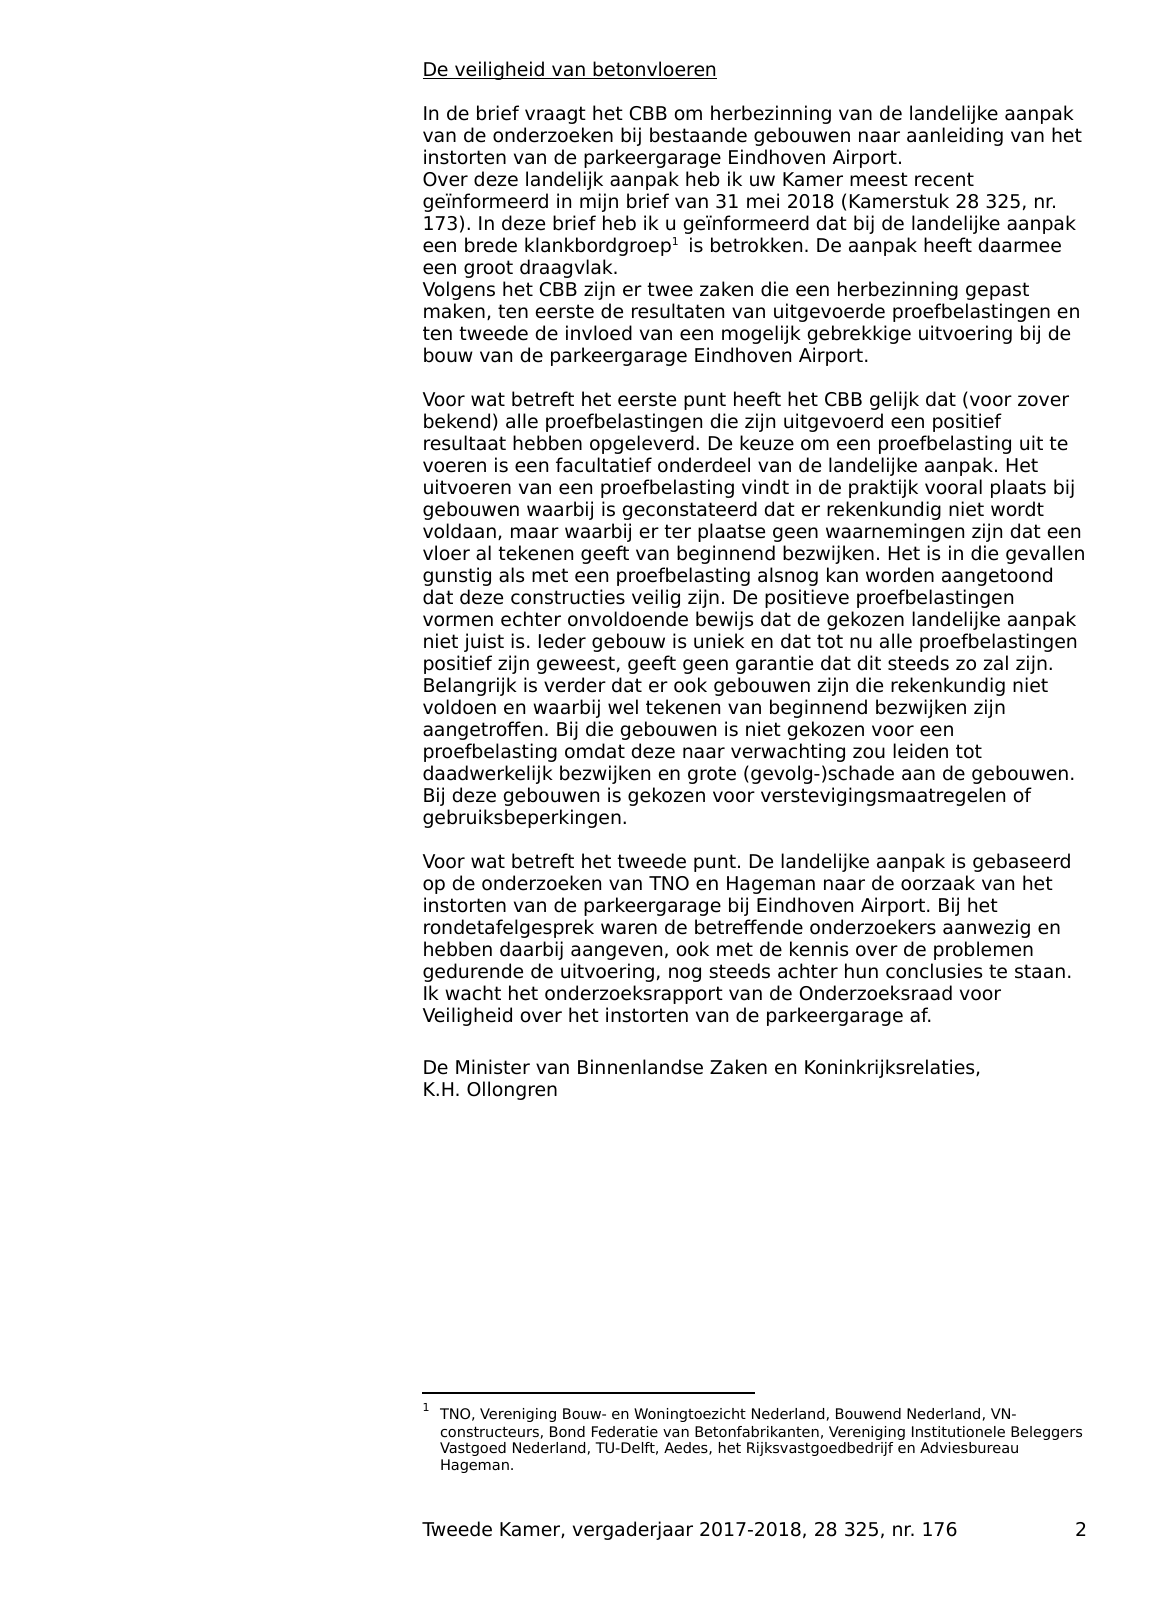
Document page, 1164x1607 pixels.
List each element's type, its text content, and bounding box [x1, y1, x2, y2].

subtitle De veiligheid van betonvloeren [422, 59, 1087, 81]
text De Minister van Binnenlandse Zaken en Koninkrijksrelaties, K.H. Ollongren [422, 1057, 1087, 1101]
text TNO, Vereniging Bouw- en Woningtoezicht Nederland, Bouwend Nederland, VN-constructeurs, Bond Federatie van Betonfabrikanten, Vereniging Institutionele Beleggers Vastgoed Nederland, TU-Delft, Aedes, het Rijksvastgoedbedrijf en Adviesbureau Hageman. [422, 1402, 1087, 1474]
text Over deze landelijk aanpak heb ik uw Kamer meest recent geïnformeerd in mijn brief van 31 mei 2018 (Kamerstuk 28 325, nr. 173). In deze brief heb ik u geïnformeerd dat bij de landelijke aanpak een brede klankbordgroep is betrokken. De aanpak heeft daarmee een groot draagvlak. [422, 169, 1087, 279]
text Voor wat betreft het eerste punt heeft het CBB gelijk dat (voor zover bekend) alle proefbelastingen die zijn uitgevoerd een positief resultaat hebben opgeleverd. De keuze om een proefbelasting uit te voeren is een facultatief onderdeel van de landelijke aanpak. Het uitvoeren van een proefbelasting vindt in de praktijk vooral plaats bij gebouwen waarbij is geconstateerd dat er rekenkundig niet wordt voldaan, maar waarbij er ter plaatse geen waarnemingen zijn dat een vloer al tekenen geeft van beginnend bezwijken. Het is in die gevallen gunstig als met een proefbelasting alsnog kan worden aangetoond dat deze constructies veilig zijn. De positieve proefbelastingen vormen echter onvoldoende bewijs dat de gekozen landelijke aanpak niet juist is. Ieder gebouw is uniek en dat tot nu alle proefbelastingen positief zijn geweest, geeft geen garantie dat dit steeds zo zal zijn. Belangrijk is verder dat er ook gebouwen zijn die rekenkundig niet voldoen en waarbij wel tekenen van beginnend bezwijken zijn aangetroffen. Bij die gebouwen is niet gekozen voor een proefbelasting omdat deze naar verwachting zou leiden tot daadwerkelijk bezwijken en grote (gevolg-)schade aan de gebouwen. Bij deze gebouwen is gekozen voor verstevigingsmaatregelen of gebruiksbeperkingen. [422, 389, 1087, 829]
text Voor wat betreft het tweede punt. De landelijke aanpak is gebaseerd op de onderzoeken van TNO en Hageman naar de oorzaak van het instorten van de parkeergarage bij Eindhoven Airport. Bij het rondetafelgesprek waren de betreffende onderzoekers aanwezig en hebben daarbij aangeven, ook met de kennis over de problemen gedurende de uitvoering, nog steeds achter hun conclusies te staan. Ik wacht het onderzoeksrapport van de Onderzoeksraad voor Veiligheid over het instorten van de parkeergarage af. [422, 851, 1087, 1027]
text In de brief vraagt het CBB om herbezinning van de landelijke aanpak van de onderzoeken bij bestaande gebouwen naar aanleiding van het instorten van de parkeergarage Eindhoven Airport. [422, 103, 1087, 169]
text Volgens het CBB zijn er twee zaken die een herbezinning gepast maken, ten eerste de resultaten van uitgevoerde proefbelastingen en ten tweede de invloed van een mogelijk gebrekkige uitvoering bij de bouw van de parkeergarage Eindhoven Airport. [422, 279, 1087, 367]
